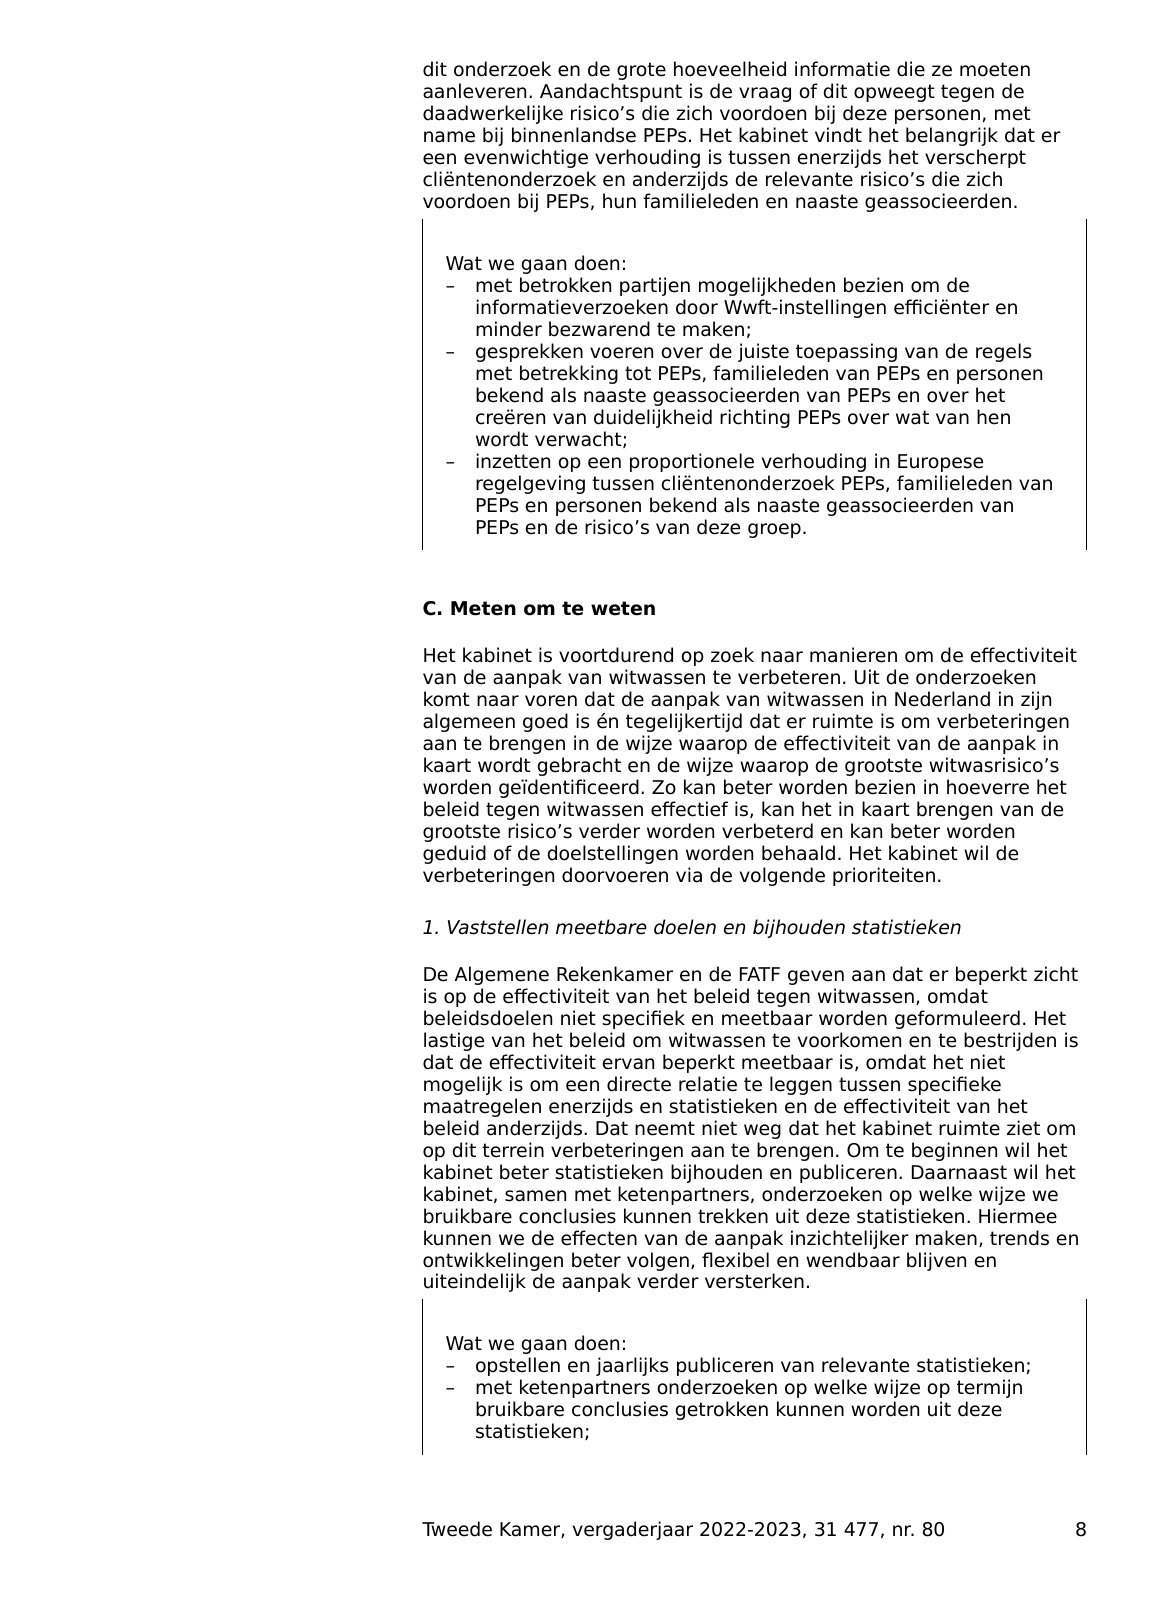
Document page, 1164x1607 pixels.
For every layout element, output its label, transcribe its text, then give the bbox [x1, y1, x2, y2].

table_header Wat we gaan doen: – met betrokken partijen mogelijkheden bezien om de informatieverzoeken door Wwft-instellingen efficiënter en minder bezwarend te maken; – gesprekken voeren over de juiste toepassing van de regels met betrekking tot PEPs, familieleden van PEPs en personen bekend als naaste geassocieerden van PEPs en over het creëren van duidelijkheid richting PEPs over wat van hen wordt verwacht; – inzetten op een proportionele verhouding in Europese regelgeving tussen cliëntenonderzoek PEPs, familieleden van PEPs en personen bekend als naaste geassocieerden van PEPs en de risico’s van deze groep. [423, 219, 1086, 550]
text dit onderzoek en de grote hoeveelheid informatie die ze moeten aanleveren. Aandachtspunt is de vraag of dit opweegt tegen de daadwerkelijke risico’s die zich voordoen bij deze personen, met name bij binnenlandse PEPs. Het kabinet vindt het belangrijk dat er een evenwichtige verhouding is tussen enerzijds het verscherpt cliëntenonderzoek en anderzijds de relevante risico’s die zich voordoen bij PEPs, hun familieleden en naaste geassocieerden. [422, 59, 1087, 213]
table_header Wat we gaan doen: – opstellen en jaarlijks publiceren van relevante statistieken; – met ketenpartners onderzoeken op welke wijze op termijn bruikbare conclusies getrokken kunnen worden uit deze statistieken; [423, 1299, 1086, 1455]
text De Algemene Rekenkamer en de FATF geven aan dat er beperkt zicht is op de effectiviteit van het beleid tegen witwassen, omdat beleidsdoelen niet specifiek en meetbaar worden geformuleerd. Het lastige van het beleid om witwassen te voorkomen en te bestrijden is dat de effectiviteit ervan beperkt meetbaar is, omdat het niet mogelijk is om een directe relatie te leggen tussen specifieke maatregelen enerzijds en statistieken en de effectiviteit van het beleid anderzijds. Dat neemt niet weg dat het kabinet ruimte ziet om op dit terrein verbeteringen aan te brengen. Om te beginnen wil het kabinet beter statistieken bijhouden en publiceren. Daarnaast wil het kabinet, samen met ketenpartners, onderzoeken op welke wijze we bruikbare conclusies kunnen trekken uit deze statistieken. Hiermee kunnen we de effecten van de aanpak inzichtelijker maken, trends en ontwikkelingen beter volgen, flexibel en wendbaar blijven en uiteindelijk de aanpak verder versterken. [422, 964, 1087, 1293]
subtitle C. Meten om te weten [422, 598, 1087, 620]
text Het kabinet is voortdurend op zoek naar manieren om de effectiviteit van de aanpak van witwassen te verbeteren. Uit de onderzoeken komt naar voren dat de aanpak van witwassen in Nederland in zijn algemeen goed is én tegelijkertijd dat er ruimte is om verbeteringen aan te brengen in de wijze waarop de effectiviteit van de aanpak in kaart wordt gebracht en de wijze waarop de grootste witwasrisico’s worden geïdentificeerd. Zo kan beter worden bezien in hoeverre het beleid tegen witwassen effectief is, kan het in kaart brengen van de grootste risico’s verder worden verbeterd en kan beter worden geduid of de doelstellingen worden behaald. Het kabinet wil de verbeteringen doorvoeren via de volgende prioriteiten. [422, 645, 1087, 887]
subtitle 1. Vaststellen meetbare doelen en bijhouden statistieken [422, 917, 1087, 939]
